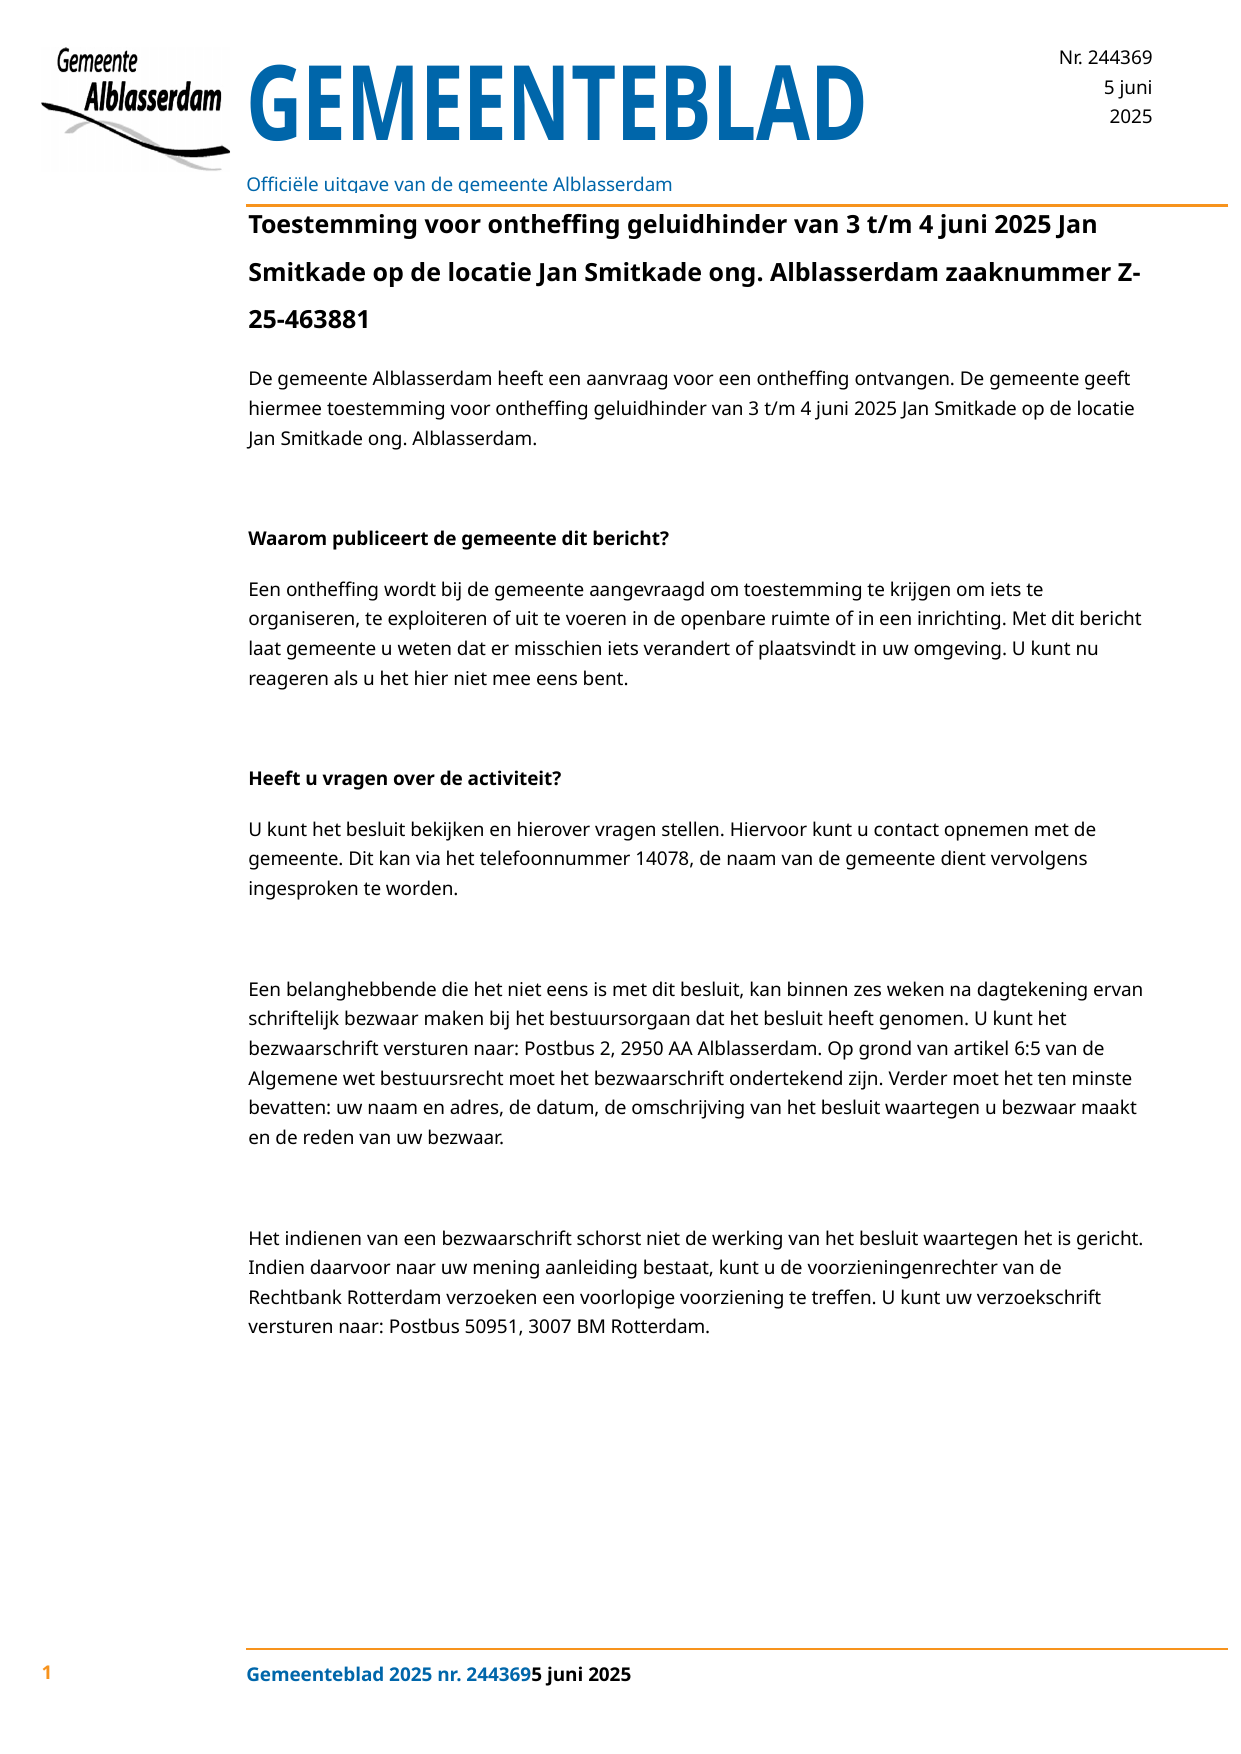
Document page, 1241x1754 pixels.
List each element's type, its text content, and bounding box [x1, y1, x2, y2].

text Heeft u vragen over de activiteit? [248, 766, 1152, 791]
text Het indienen van een bezwaarschrift schorst niet de werking van het besluit waartegen het is gericht. Indien daarvoor naar uw mening aanleiding bestaat, kunt u de voorzieningenrechter van de Rechtbank Rotterdam verzoeken een voorlopige voorziening te treffen. U kunt uw verzoekschrift versturen naar: Postbus 50951, 3007 BM Rotterdam. [248, 1225, 1152, 1339]
picture [41, 47, 231, 172]
text U kunt het besluit bekijken en hierover vragen stellen. Hiervoor kunt u contact opnemen met de gemeente. Dit kan via het telefoonnummer 14078, de naam van de gemeente dient vervolgens ingesproken te worden. [248, 816, 1152, 901]
text Een ontheffing wordt bij de gemeente aangevraagd om toestemming te krijgen om iets te organiseren, te exploiteren of uit te voeren in de openbare ruimte of in een inrichting. Met dit bericht laat gemeente u weten dat er misschien iets verandert of plaatsvindt in uw omgeving. U kunt nu reageren als u het hier niet mee eens bent. [248, 576, 1152, 690]
text Een belanghebbende die het niet eens is met dit besluit, kan binnen zes weken na dagtekening ervan schriftelijk bezwaar maken bij het bestuursorgaan dat het besluit heeft genomen. U kunt het bezwaarschrift versturen naar: Postbus 2, 2950 AA Alblasserdam. Op grond van artikel 6:5 van de Algemene wet bestuursrecht moet het bezwaarschrift ondertekend zijn. Verder moet het ten minste bevatten: uw naam en adres, de datum, de omschrijving van het besluit waartegen u bezwaar maakt en de reden van uw bezwaar. [248, 976, 1152, 1149]
text De gemeente Alblasserdam heeft een aanvraag voor een ontheffing ontvangen. De gemeente geeft hiermee toestemming voor ontheffing geluidhinder van 3 t/m 4 juni 2025 Jan Smitkade op de locatie Jan Smitkade ong. Alblasserdam. [248, 366, 1152, 450]
text Waarom publiceert de gemeente dit bericht? [248, 526, 1152, 551]
text Toestemming voor ontheffing geluidhinder van 3 t/m 4 juni 2025 Jan Smitkade op de locatie Jan Smitkade ong. Alblasserdam zaaknummer Z-25-463881 [248, 207, 1152, 336]
